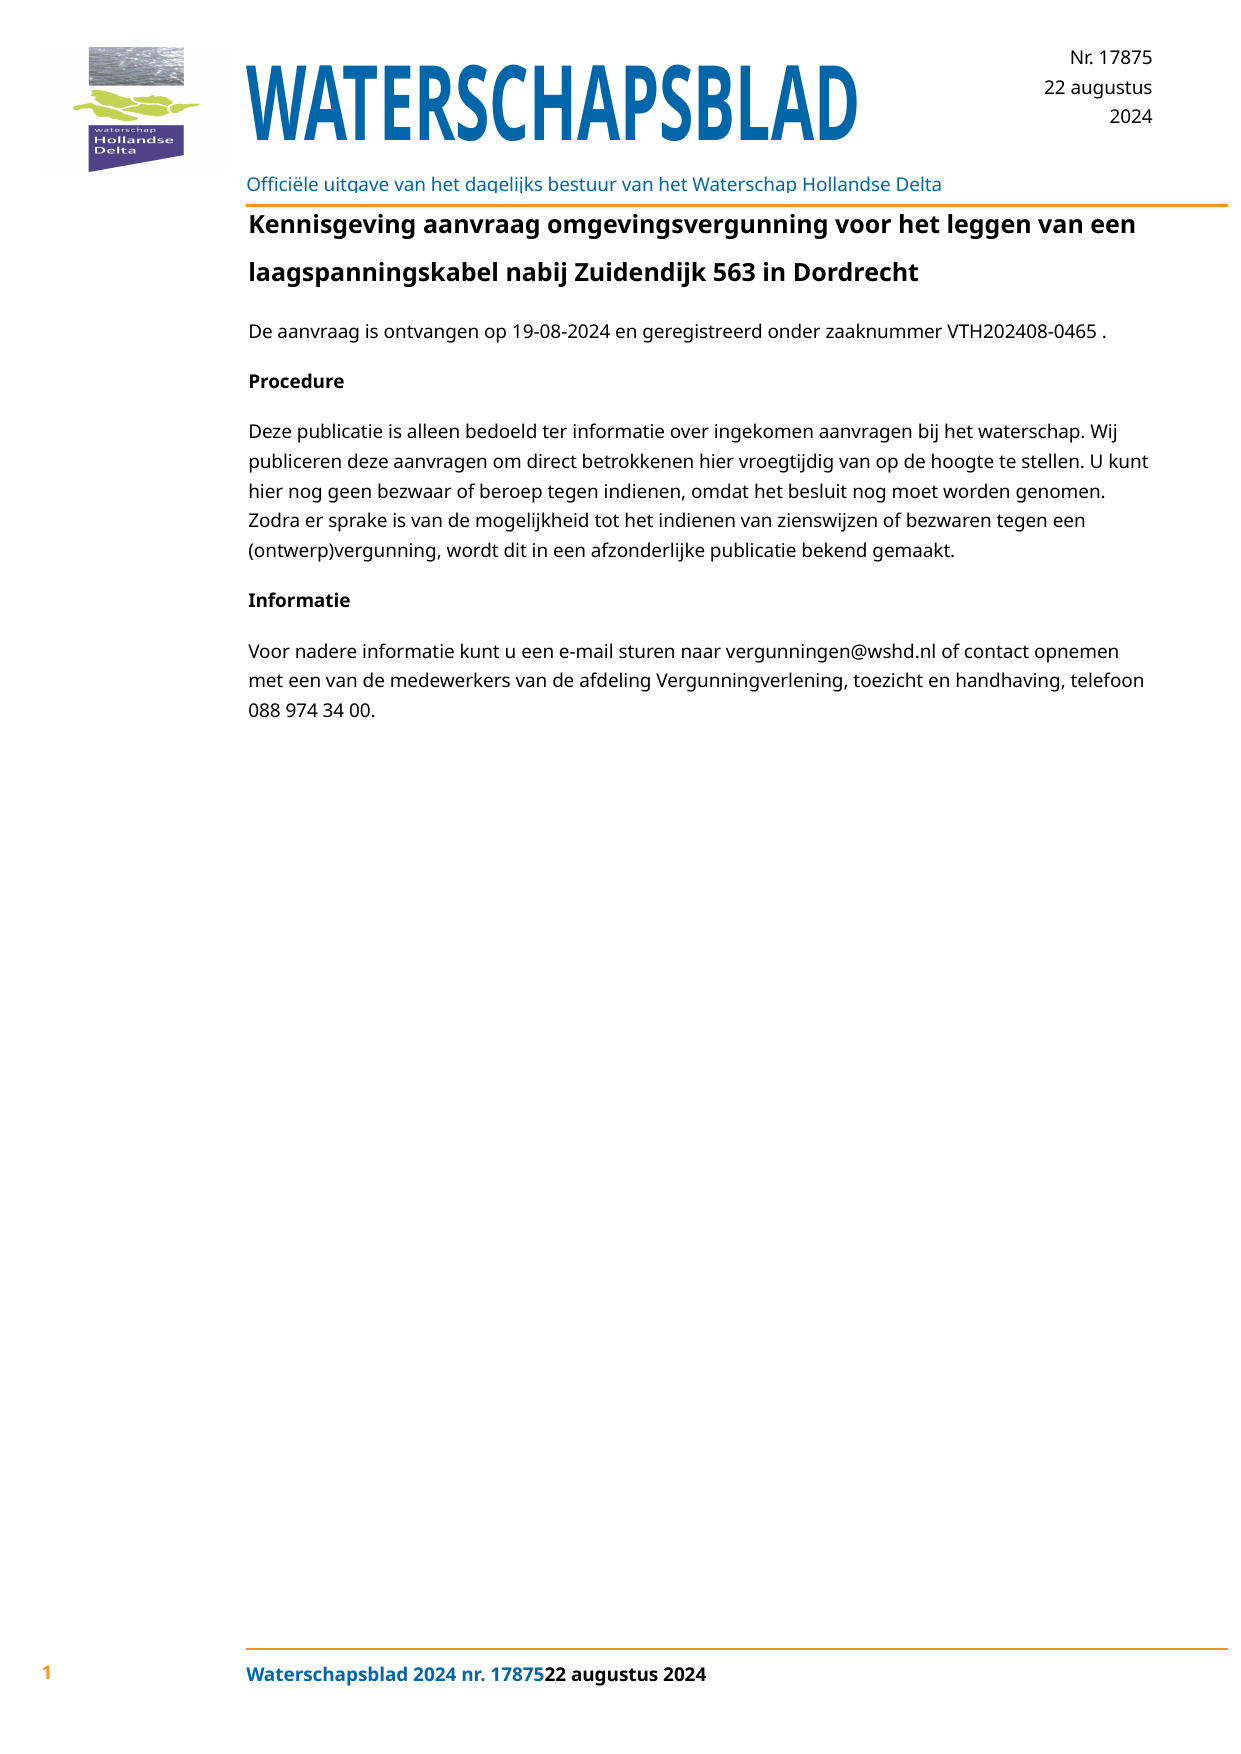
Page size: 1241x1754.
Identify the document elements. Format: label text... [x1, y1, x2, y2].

text De aanvraag is ontvangen op 19-08-2024 en geregistreerd onder zaaknummer VTH202408-0465 . [248, 318, 1152, 344]
text Informatie [248, 587, 1152, 613]
text Voor nadere informatie kunt u een e-mail sturen naar vergunningen@wshd.nl of contact opnemen met een van de medewerkers van de afdeling Vergunningverlening, toezicht en handhaving, telefoon 088 974 34 00. [248, 638, 1152, 723]
text Kennisgeving aanvraag omgevingsvergunning voor het leggen van een laagspanningskabel nabij Zuidendijk 563 in Dordrecht [248, 207, 1152, 288]
picture [41, 47, 231, 172]
text Procedure [248, 368, 1152, 394]
text Deze publicatie is alleen bedoeld ter informatie over ingekomen aanvragen bij het waterschap. Wij publiceren deze aanvragen om direct betrokkenen hier vroegtijdig van op de hoogte te stellen. U kunt hier nog geen bezwaar of beroep tegen indienen, omdat het besluit nog moet worden genomen. Zodra er sprake is van de mogelijkheid tot het indienen van zienswijzen of bezwaren tegen een (ontwerp)vergunning, wordt dit in een afzonderlijke publicatie bekend gemaakt. [248, 419, 1152, 563]
